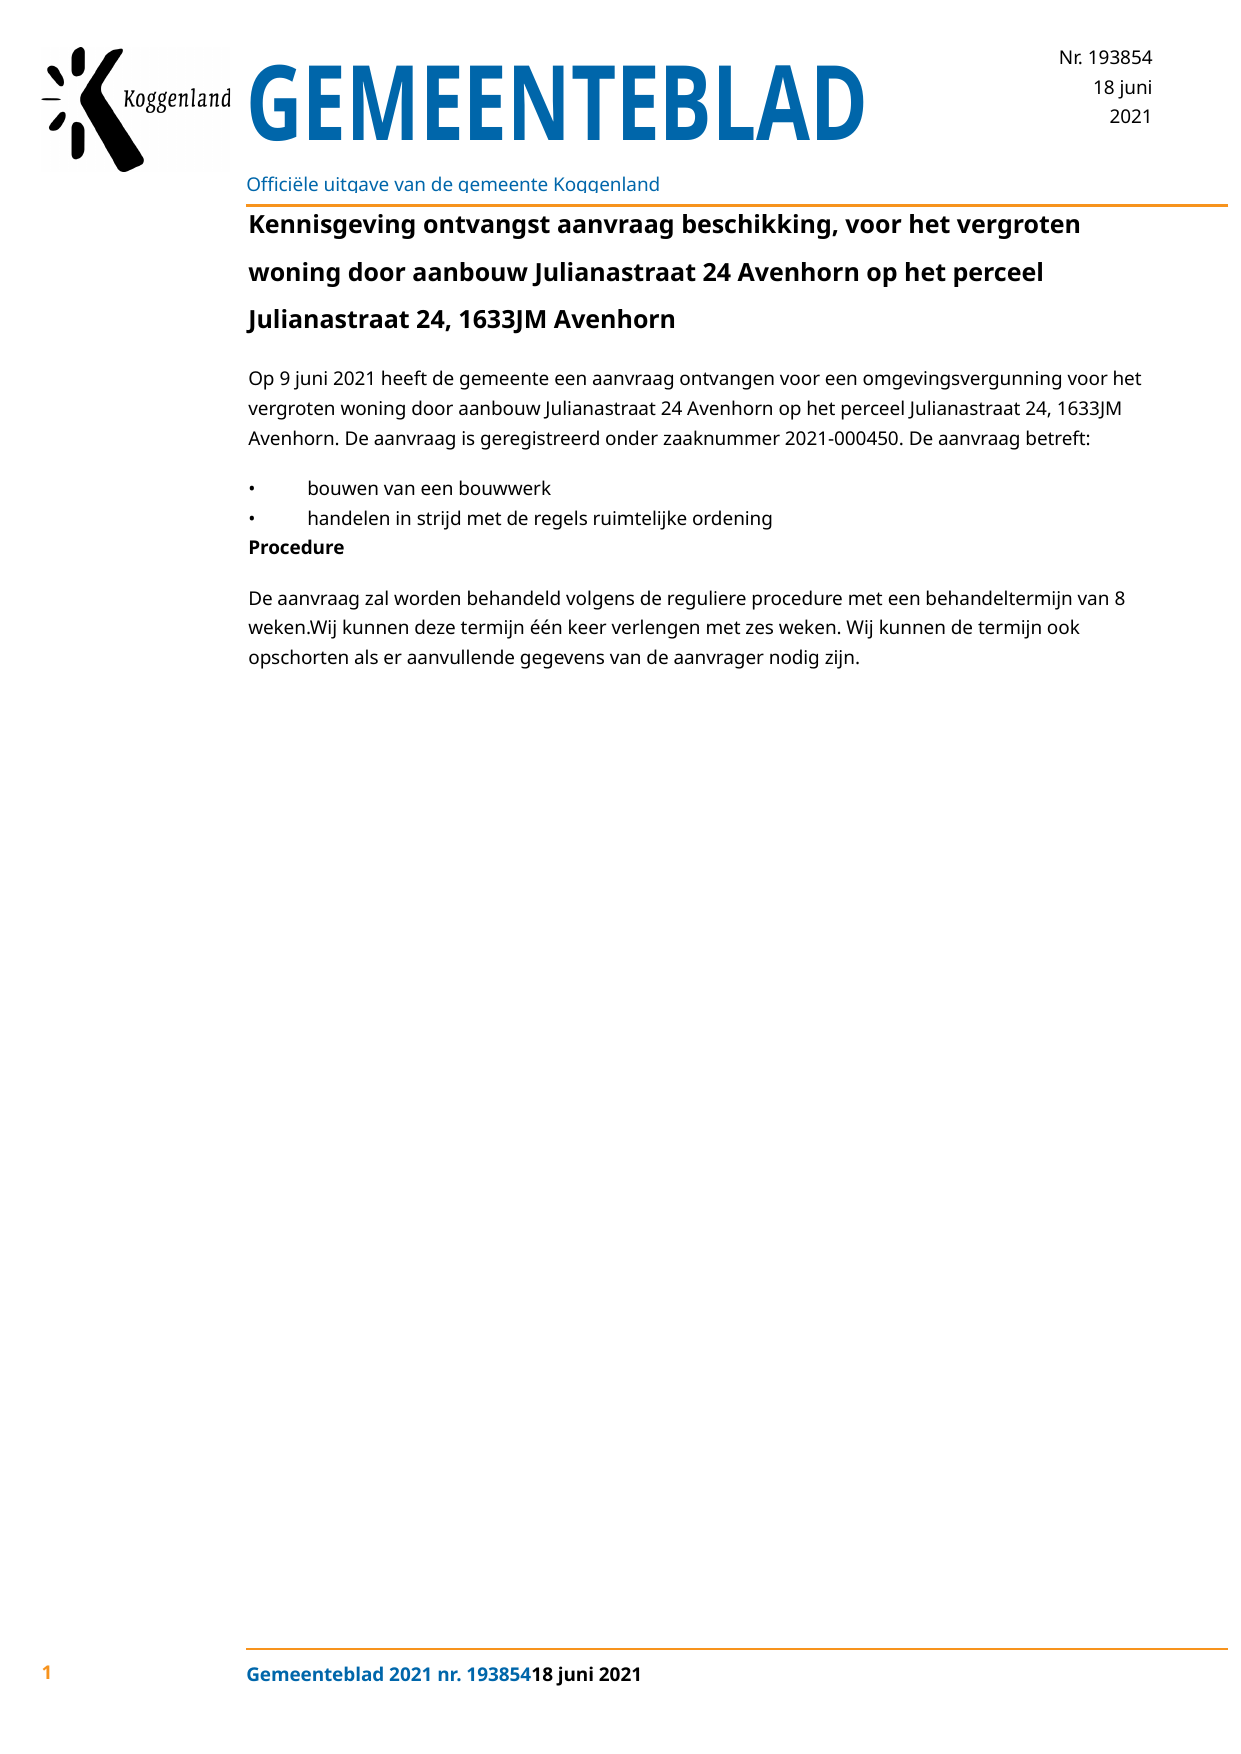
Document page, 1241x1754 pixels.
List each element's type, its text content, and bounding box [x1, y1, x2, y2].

text Op 9 juni 2021 heeft de gemeente een aanvraag ontvangen voor een omgevingsvergunning voor het vergroten woning door aanbouw Julianastraat 24 Avenhorn op het perceel Julianastraat 24, 1633JM Avenhorn. De aanvraag is geregistreerd onder zaaknummer 2021-000450. De aanvraag betreft: [248, 366, 1152, 450]
text De aanvraag zal worden behandeld volgens de reguliere procedure met een behandeltermijn van 8 weken.Wij kunnen deze termijn één keer verlengen met zes weken. Wij kunnen de termijn ook opschorten als er aanvullende gegevens van de aanvrager nodig zijn. [248, 585, 1152, 669]
picture [41, 47, 231, 172]
text Kennisgeving ontvangst aanvraag beschikking, voor het vergroten woning door aanbouw Julianastraat 24 Avenhorn op het perceel Julianastraat 24, 1633JM Avenhorn [248, 207, 1152, 336]
list bouwen van een bouwwerk [248, 475, 1152, 501]
text Procedure [248, 534, 1152, 560]
list handelen in strijd met de regels ruimtelijke ordening [248, 505, 1152, 530]
